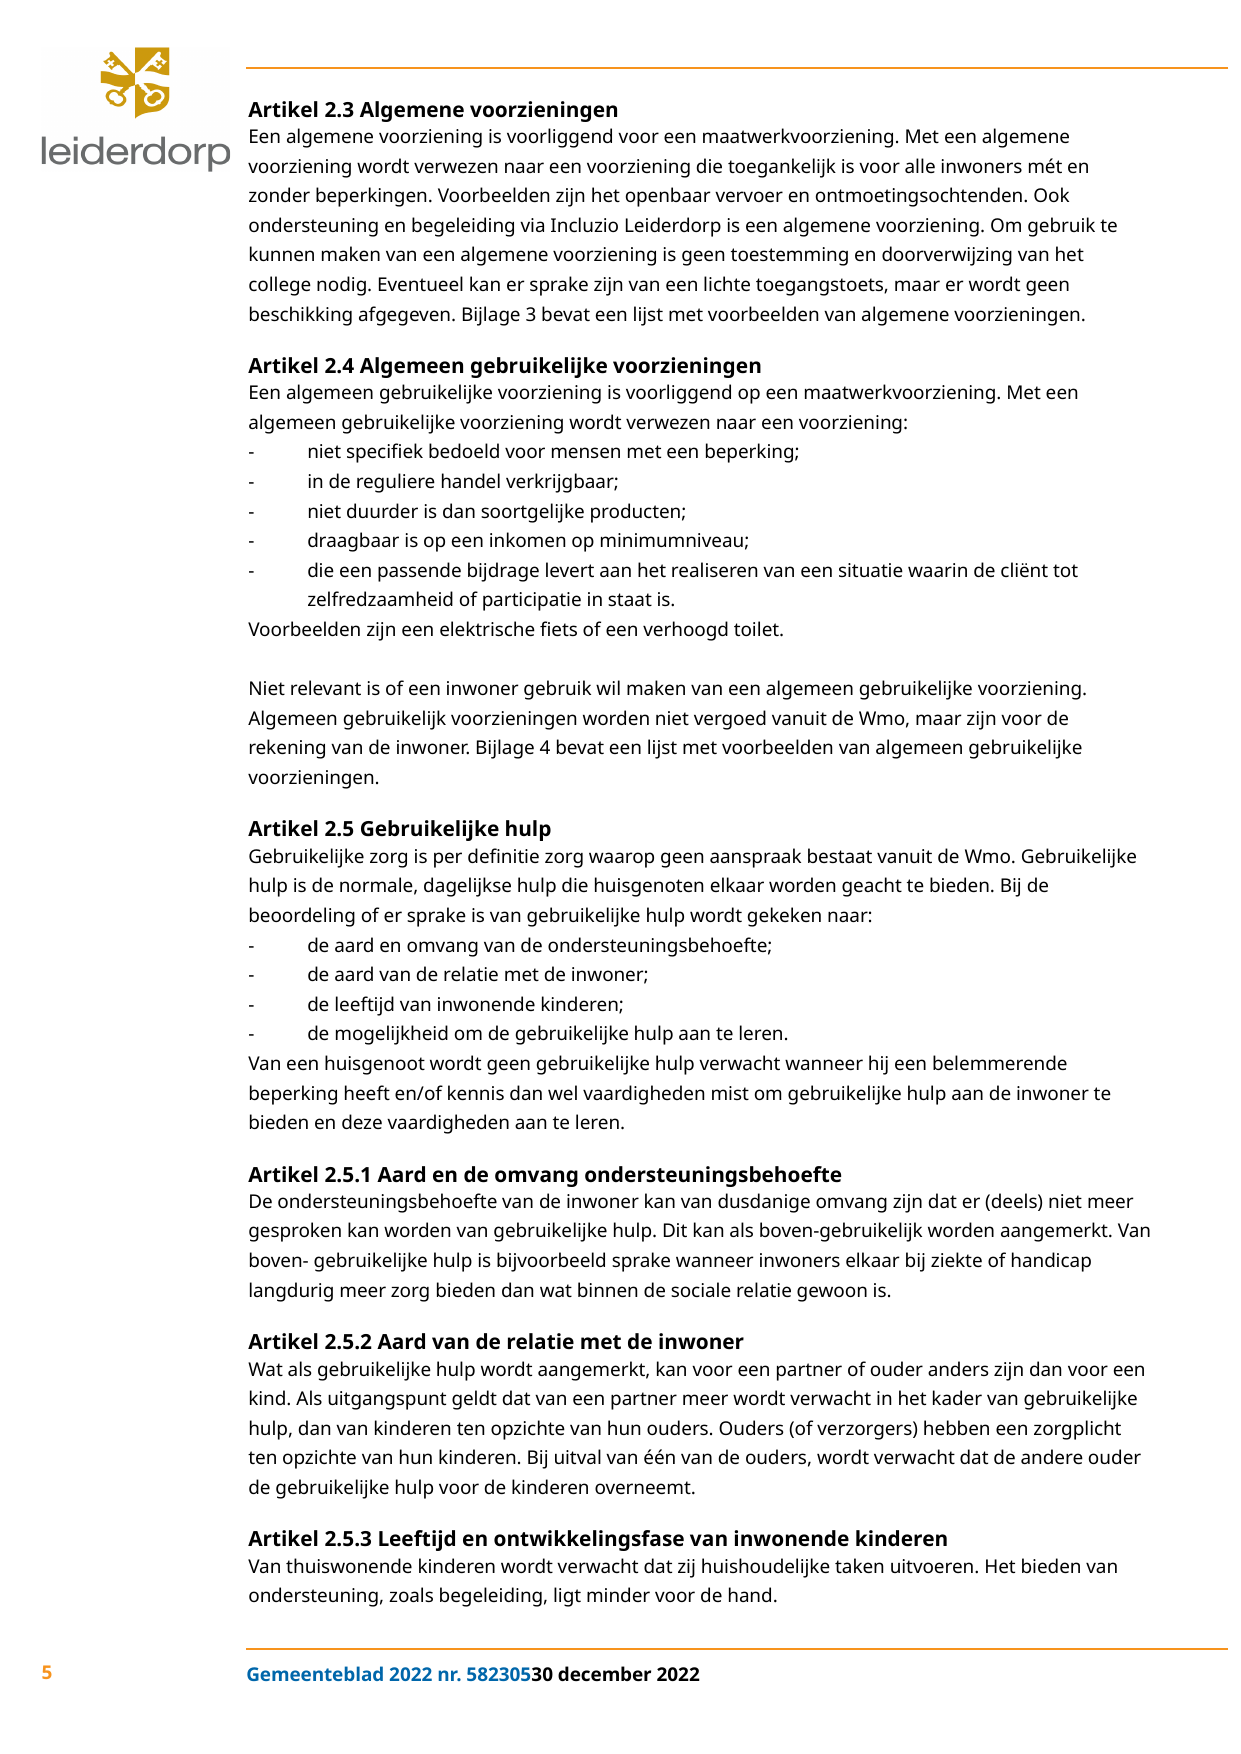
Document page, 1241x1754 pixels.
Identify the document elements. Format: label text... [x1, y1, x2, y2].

list de aard en omvang van de ondersteuningsbehoefte; [248, 932, 1152, 957]
text Artikel 2.3 Algemene voorzieningen [248, 95, 1152, 123]
text Artikel 2.5.3 Leeftijd en ontwikkelingsfase van inwonende kinderen [248, 1524, 1152, 1553]
list de leeftijd van inwonende kinderen; [248, 991, 1152, 1017]
text Van thuiswonende kinderen wordt verwacht dat zij huishoudelijke taken uitvoeren. Het bieden van ondersteuning, zoals begeleiding, ligt minder voor de hand. [248, 1553, 1152, 1608]
list de mogelijkheid om de gebruikelijke hulp aan te leren. [248, 1021, 1152, 1046]
text Niet relevant is of een inwoner gebruik wil maken van een algemeen gebruikelijke voorziening. Algemeen gebruikelijk voorzieningen worden niet vergoed vanuit de Wmo, maar zijn voor de rekening van de inwoner. Bijlage 4 bevat een lijst met voorbeelden van algemeen gebruikelijke voorzieningen. [248, 675, 1152, 790]
text Gebruikelijke zorg is per definitie zorg waarop geen aanspraak bestaat vanuit de Wmo. Gebruikelijke hulp is de normale, dagelijkse hulp die huisgenoten elkaar worden geacht te bieden. Bij de beoordeling of er sprake is van gebruikelijke hulp wordt gekeken naar: [248, 843, 1152, 928]
list die een passende bijdrage levert aan het realiseren van een situatie waarin de cliënt tot zelfredzaamheid of participatie in staat is. [248, 557, 1152, 612]
text Wat als gebruikelijke hulp wordt aangemerkt, kan voor een partner of ouder anders zijn dan voor een kind. Als uitgangspunt geldt dat van een partner meer wordt verwacht in het kader van gebruikelijke hulp, dan van kinderen ten opzichte van hun ouders. Ouders (of verzorgers) hebben een zorgplicht ten opzichte van hun kinderen. Bij uitval van één van de ouders, wordt verwacht dat de andere ouder de gebruikelijke hulp voor de kinderen overneemt. [248, 1356, 1152, 1500]
list niet duurder is dan soortgelijke producten; [248, 498, 1152, 524]
text Artikel 2.5 Gebruikelijke hulp [248, 814, 1152, 843]
text Voorbeelden zijn een elektrische fiets of een verhoogd toilet. [248, 616, 1152, 642]
text Een algemeen gebruikelijke voorziening is voorliggend op een maatwerkvoorziening. Met een algemeen gebruikelijke voorziening wordt verwezen naar een voorziening: [248, 379, 1152, 435]
text Artikel 2.4 Algemeen gebruikelijke voorzieningen [248, 351, 1152, 379]
text Artikel 2.5.2 Aard van de relatie met de inwoner [248, 1327, 1152, 1356]
picture [41, 47, 231, 172]
text Van een huisgenoot wordt geen gebruikelijke hulp verwacht wanneer hij een belemmerende beperking heeft en/of kennis dan wel vaardigheden mist om gebruikelijke hulp aan de inwoner te bieden en deze vaardigheden aan te leren. [248, 1050, 1152, 1135]
list niet specifiek bedoeld voor mensen met een beperking; [248, 439, 1152, 464]
list de aard van de relatie met de inwoner; [248, 961, 1152, 987]
text De ondersteuningsbehoefte van de inwoner kan van dusdanige omvang zijn dat er (deels) niet meer gesproken kan worden van gebruikelijke hulp. Dit kan als boven-gebruikelijk worden aangemerkt. Van boven- gebruikelijke hulp is bijvoorbeeld sprake wanneer inwoners elkaar bij ziekte of handicap langdurig meer zorg bieden dan wat binnen de sociale relatie gewoon is. [248, 1188, 1152, 1303]
text Artikel 2.5.1 Aard en de omvang ondersteuningsbehoefte [248, 1160, 1152, 1188]
list draagbaar is op een inkomen op minimumniveau; [248, 527, 1152, 553]
text Een algemene voorziening is voorliggend voor een maatwerkvoorziening. Met een algemene voorziening wordt verwezen naar een voorziening die toegankelijk is voor alle inwoners mét en zonder beperkingen. Voorbeelden zijn het openbaar vervoer en ontmoetingsochtenden. Ook ondersteuning en begeleiding via Incluzio Leiderdorp is een algemene voorziening. Om gebruik te kunnen maken van een algemene voorziening is geen toestemming en doorverwijzing van het college nodig. Eventueel kan er sprake zijn van een lichte toegangstoets, maar er wordt geen beschikking afgegeven. Bijlage 3 bevat een lijst met voorbeelden van algemene voorzieningen. [248, 123, 1152, 326]
list in de reguliere handel verkrijgbaar; [248, 468, 1152, 494]
